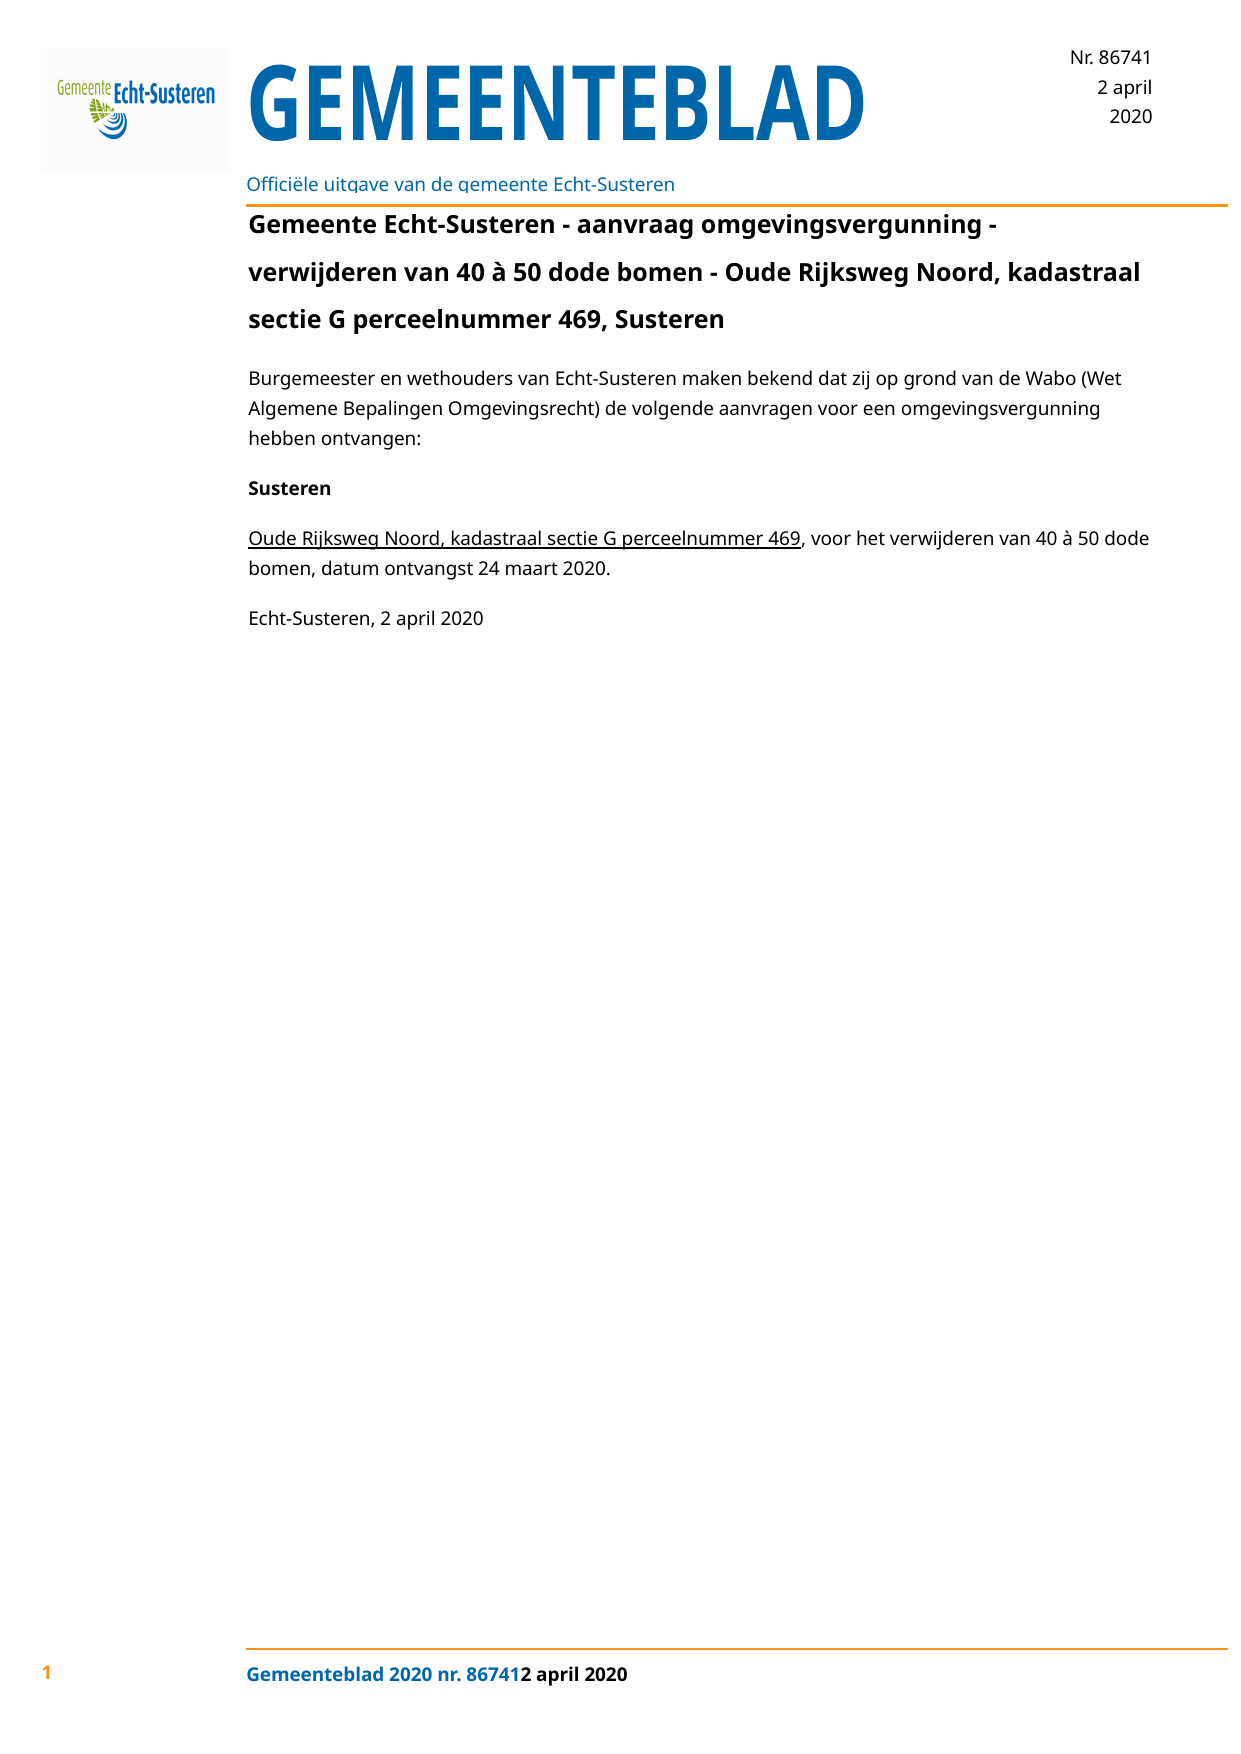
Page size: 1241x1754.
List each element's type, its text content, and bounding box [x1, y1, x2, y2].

text Oude Rijksweg Noord, kadastraal sectie G perceelnummer 469, voor het verwijderen van 40 à 50 dode bomen, datum ontvangst 24 maart 2020. [248, 526, 1152, 581]
text Echt-Susteren, 2 april 2020 [248, 606, 1152, 631]
text Gemeente Echt-Susteren - aanvraag omgevingsvergunning - verwijderen van 40 à 50 dode bomen - Oude Rijksweg Noord, kadastraal sectie G perceelnummer 469, Susteren [248, 207, 1152, 336]
text Burgemeester en wethouders van Echt-Susteren maken bekend dat zij op grond van de Wabo (Wet Algemene Bepalingen Omgevingsrecht) de volgende aanvragen voor een omgevingsvergunning hebben ontvangen: [248, 366, 1152, 450]
text Susteren [248, 475, 1152, 501]
picture [41, 47, 231, 172]
